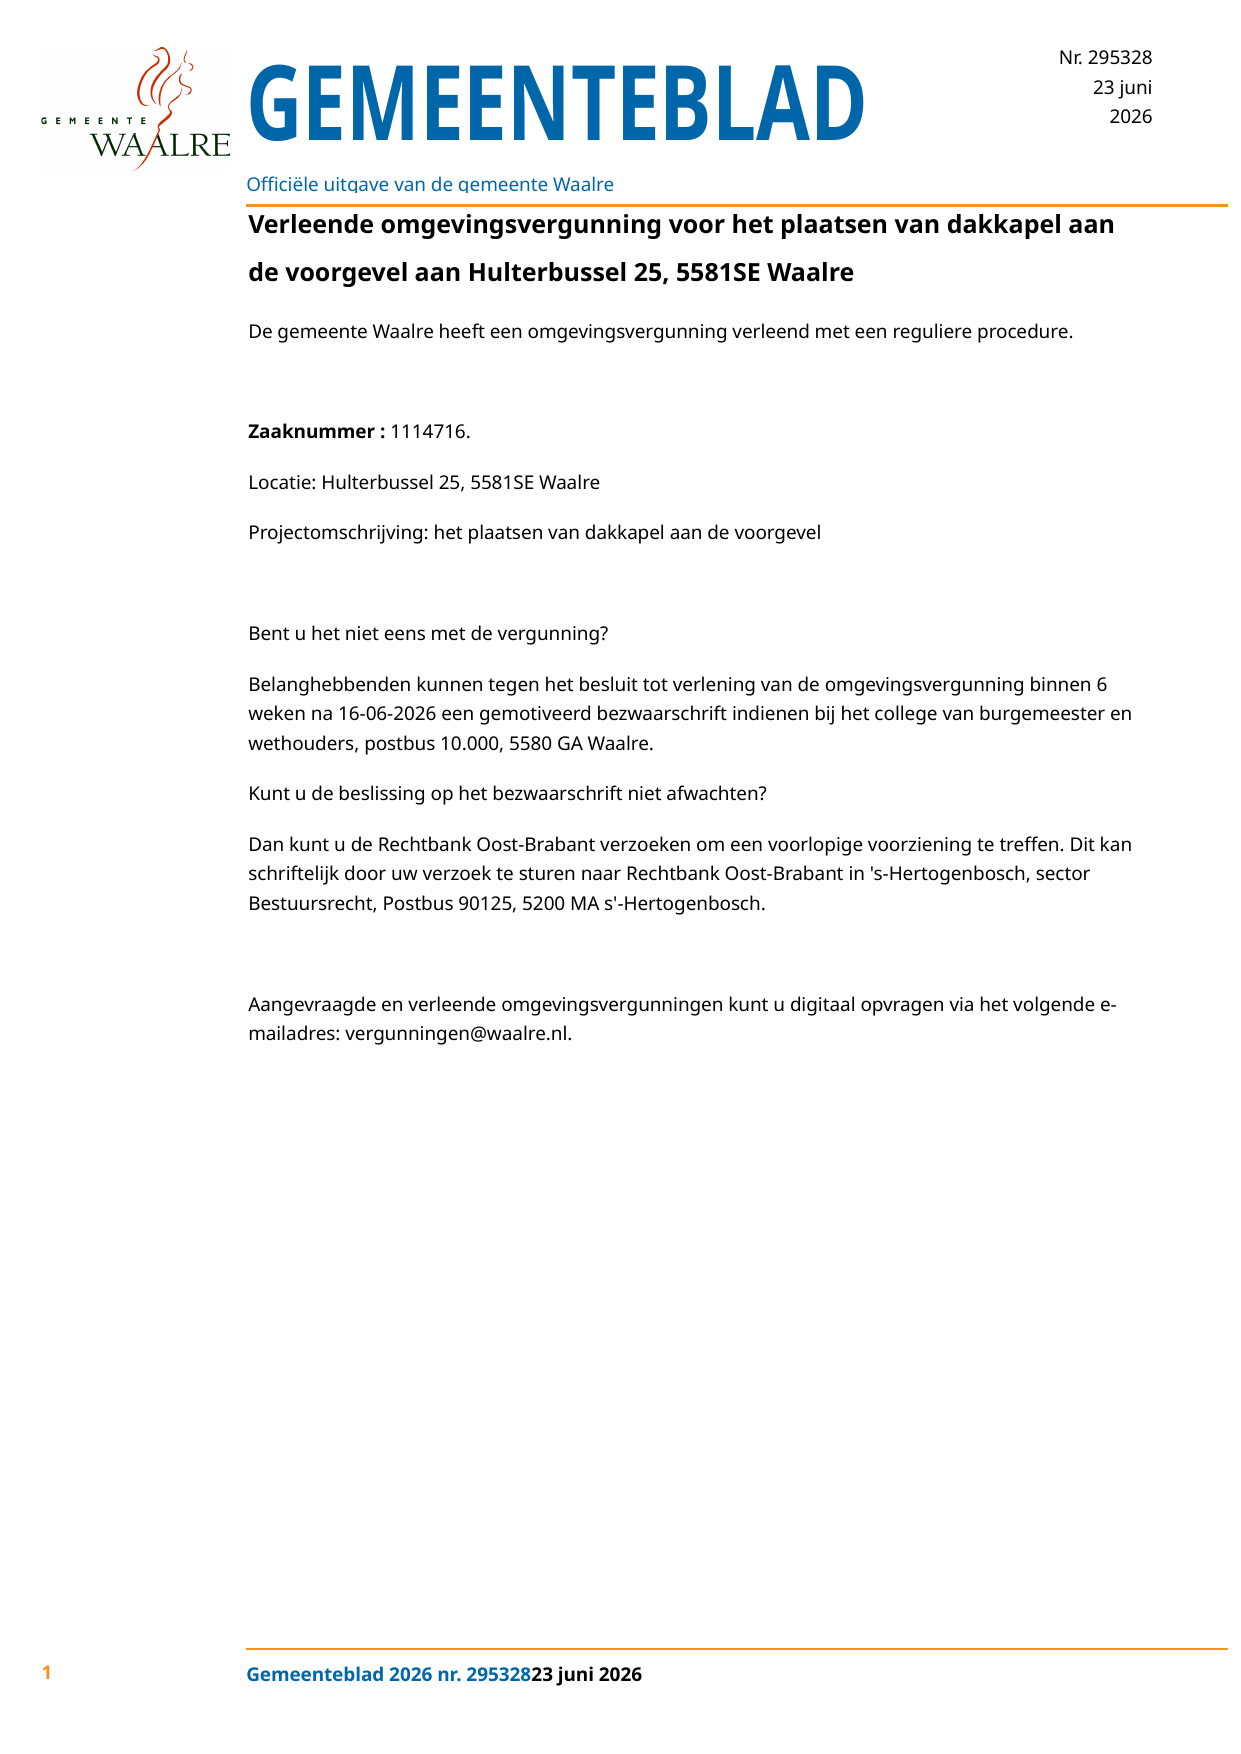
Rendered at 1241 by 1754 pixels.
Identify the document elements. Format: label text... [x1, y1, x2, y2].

text Locatie: Hulterbussel 25, 5581SE Waalre [248, 469, 1152, 495]
text Belanghebbenden kunnen tegen het besluit tot verlening van de omgevingsvergunning binnen 6 weken na 16-06-2026 een gemotiveerd bezwaarschrift indienen bij het college van burgemeester en wethouders, postbus 10.000, 5580 GA Waalre. [248, 671, 1152, 756]
text Bent u het niet eens met de vergunning? [248, 620, 1152, 646]
text De gemeente Waalre heeft een omgevingsvergunning verleend met een reguliere procedure. [248, 318, 1152, 344]
text Kunt u de beslissing op het bezwaarschrift niet afwachten? [248, 780, 1152, 806]
text Verleende omgevingsvergunning voor het plaatsen van dakkapel aan de voorgevel aan Hulterbussel 25, 5581SE Waalre [248, 207, 1152, 288]
text Projectomschrijving: het plaatsen van dakkapel aan de voorgevel [248, 519, 1152, 545]
text Aangevraagde en verleende omgevingsvergunningen kunt u digitaal opvragen via het volgende e-mailadres: vergunningen@waalre.nl. [248, 991, 1152, 1046]
picture [41, 47, 231, 172]
text Zaaknummer : 1114716. [248, 419, 1152, 444]
text Dan kunt u de Rechtbank Oost-Brabant verzoeken om een voorlopige voorziening te treffen. Dit kan schriftelijk door uw verzoek te sturen naar Rechtbank Oost-Brabant in 's-Hertogenbosch, sector Bestuursrecht, Postbus 90125, 5200 MA s'-Hertogenbosch. [248, 831, 1152, 916]
